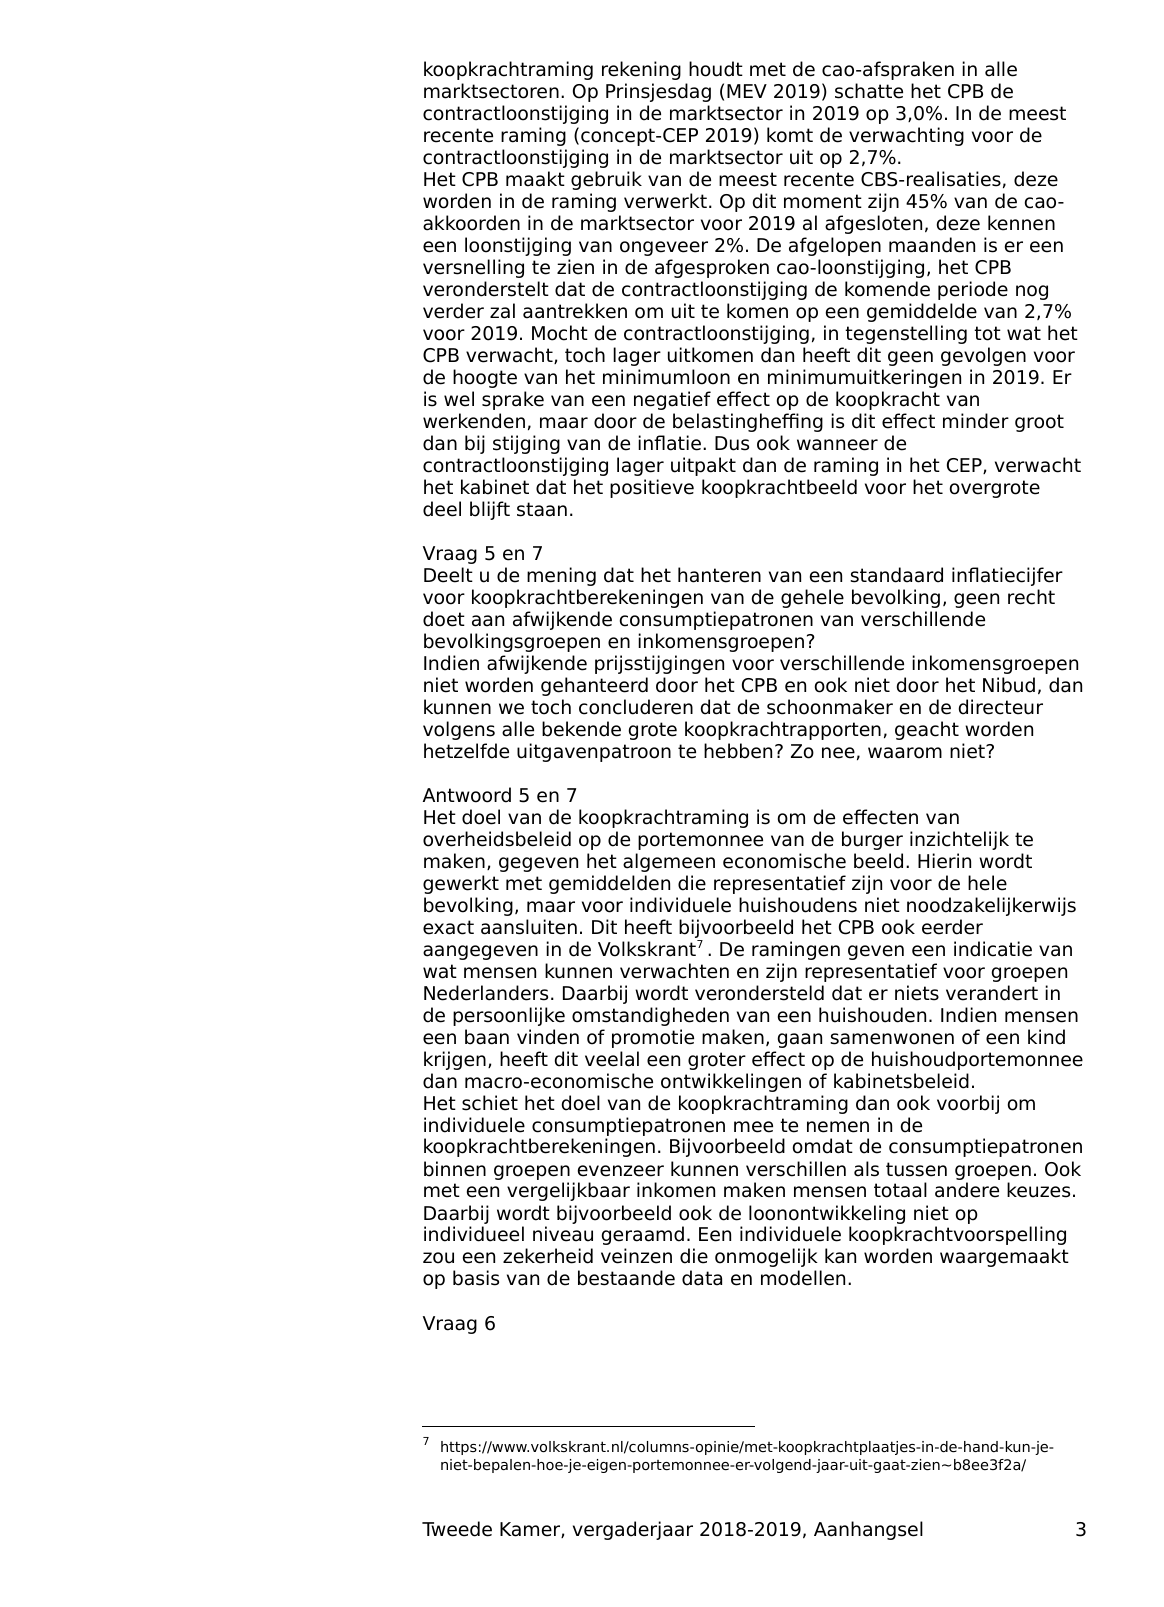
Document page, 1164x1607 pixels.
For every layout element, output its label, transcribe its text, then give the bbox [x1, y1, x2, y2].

text https://www.volkskrant.nl/columns-opinie/met-koopkrachtplaatjes-in-de-hand-kun-je-niet-bepalen-hoe-je-eigen-portemonnee-er-volgend-jaar-uit-gaat-zien~b8ee3f2a/ [422, 1435, 1087, 1474]
text Het schiet het doel van de koopkrachtraming dan ook voorbij om individuele consumptiepatronen mee te nemen in de koopkrachtberekeningen. Bijvoorbeeld omdat de consumptiepatronen binnen groepen evenzeer kunnen verschillen als tussen groepen. Ook met een vergelijkbaar inkomen maken mensen totaal andere keuzes. Daarbij wordt bijvoorbeeld ook de loonontwikkeling niet op individueel niveau geraamd. Een individuele koopkrachtvoorspelling zou een zekerheid veinzen die onmogelijk kan worden waargemaakt op basis van de bestaande data en modellen. [422, 1092, 1087, 1290]
text Het CPB maakt gebruik van de meest recente CBS-realisaties, deze worden in de raming verwerkt. Op dit moment zijn 45% van de cao-akkoorden in de marktsector voor 2019 al afgesloten, deze kennen een loonstijging van ongeveer 2%. De afgelopen maanden is er een versnelling te zien in de afgesproken cao-loonstijging, het CPB veronderstelt dat de contractloonstijging de komende periode nog verder zal aantrekken om uit te komen op een gemiddelde van 2,7% voor 2019. Mocht de contractloonstijging, in tegenstelling tot wat het CPB verwacht, toch lager uitkomen dan heeft dit geen gevolgen voor de hoogte van het minimumloon en minimumuitkeringen in 2019. Er is wel sprake van een negatief effect op de koopkracht van werkenden, maar door de belastingheffing is dit effect minder groot dan bij stijging van de inflatie. Dus ook wanneer de contractloonstijging lager uitpakt dan de raming in het CEP, verwacht het kabinet dat het positieve koopkrachtbeeld voor het overgrote deel blijft staan. [422, 169, 1087, 521]
text koopkrachtraming rekening houdt met de cao-afspraken in alle marktsectoren. Op Prinsjesdag (MEV 2019) schatte het CPB de contractloonstijging in de marktsector in 2019 op 3,0%. In de meest recente raming (concept-CEP 2019) komt de verwachting voor de contractloonstijging in de marktsector uit op 2,7%. [422, 59, 1087, 169]
text Indien afwijkende prijsstijgingen voor verschillende inkomensgroepen niet worden gehanteerd door het CPB en ook niet door het Nibud, dan kunnen we toch concluderen dat de schoonmaker en de directeur volgens alle bekende grote koopkrachtrapporten, geacht worden hetzelfde uitgavenpatroon te hebben? Zo nee, waarom niet? [422, 653, 1087, 763]
text Het doel van de koopkrachtraming is om de effecten van overheidsbeleid op de portemonnee van de burger inzichtelijk te maken, gegeven het algemeen economische beeld. Hierin wordt gewerkt met gemiddelden die representatief zijn voor de hele bevolking, maar voor individuele huishoudens niet noodzakelijkerwijs exact aansluiten. Dit heeft bijvoorbeeld het CPB ook eerder aangegeven in de Volkskrant. De ramingen geven een indicatie van wat mensen kunnen verwachten en zijn representatief voor groepen Nederlanders. Daarbij wordt verondersteld dat er niets verandert in de persoonlijke omstandigheden van een huishouden. Indien mensen een baan vinden of promotie maken, gaan samenwonen of een kind krijgen, heeft dit veelal een groter effect op de huishoudportemonnee dan macro-economische ontwikkelingen of kabinetsbeleid. [422, 807, 1087, 1092]
text Antwoord 5 en 7 [422, 785, 1087, 807]
text Deelt u de mening dat het hanteren van een standaard inflatiecijfer voor koopkrachtberekeningen van de gehele bevolking, geen recht doet aan afwijkende consumptiepatronen van verschillende bevolkingsgroepen en inkomensgroepen? [422, 565, 1087, 653]
text Vraag 6 [422, 1312, 1087, 1334]
text Vraag 5 en 7 [422, 543, 1087, 565]
